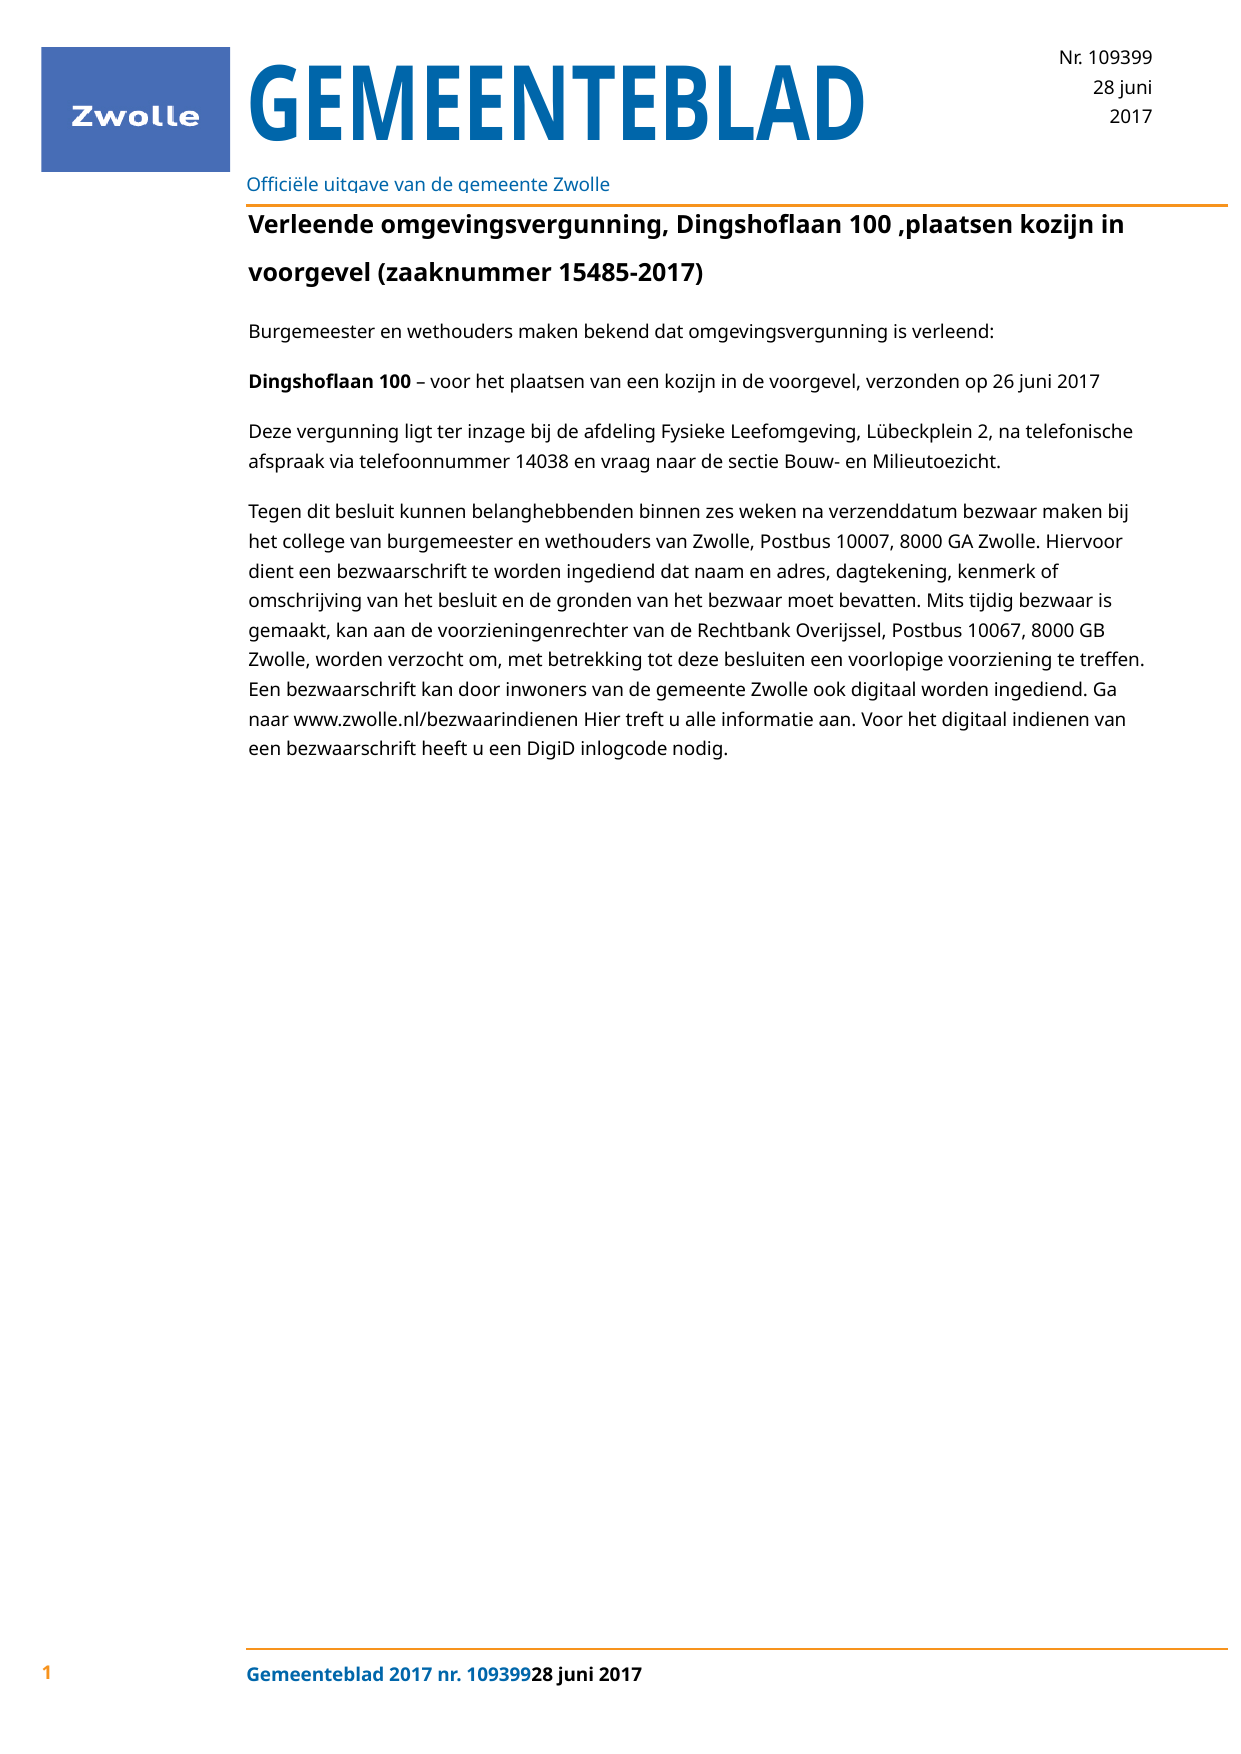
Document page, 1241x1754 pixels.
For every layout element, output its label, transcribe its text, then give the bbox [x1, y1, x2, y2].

picture [41, 47, 231, 172]
text Verleende omgevingsvergunning, Dingshoflaan 100 ,plaatsen kozijn in voorgevel (zaaknummer 15485-2017) [248, 207, 1152, 288]
text Deze vergunning ligt ter inzage bij de afdeling Fysieke Leefomgeving, Lübeckplein 2, na telefonische afspraak via telefoonnummer 14038 en vraag naar de sectie Bouw- en Milieutoezicht. [248, 419, 1152, 474]
text Tegen dit besluit kunnen belanghebbenden binnen zes weken na verzenddatum bezwaar maken bij het college van burgemeester en wethouders van Zwolle, Postbus 10007, 8000 GA Zwolle. Hiervoor dient een bezwaarschrift te worden ingediend dat naam en adres, dagtekening, kenmerk of omschrijving van het besluit en de gronden van het bezwaar moet bevatten. Mits tijdig bezwaar is gemaakt, kan aan de voorzieningenrechter van de Rechtbank Overijssel, Postbus 10067, 8000 GB Zwolle, worden verzocht om, met betrekking tot deze besluiten een voorlopige voorziening te treffen. Een bezwaarschrift kan door inwoners van de gemeente Zwolle ook digitaal worden ingediend. Ga naar www.zwolle.nl/bezwaarindienen Hier treft u alle informatie aan. Voor het digitaal indienen van een bezwaarschrift heeft u een DigiD inlogcode nodig. [248, 499, 1152, 761]
text Dingshoflaan 100 – voor het plaatsen van een kozijn in de voorgevel, verzonden op 26 juni 2017 [248, 368, 1152, 394]
text Burgemeester en wethouders maken bekend dat omgevingsvergunning is verleend: [248, 318, 1152, 344]
